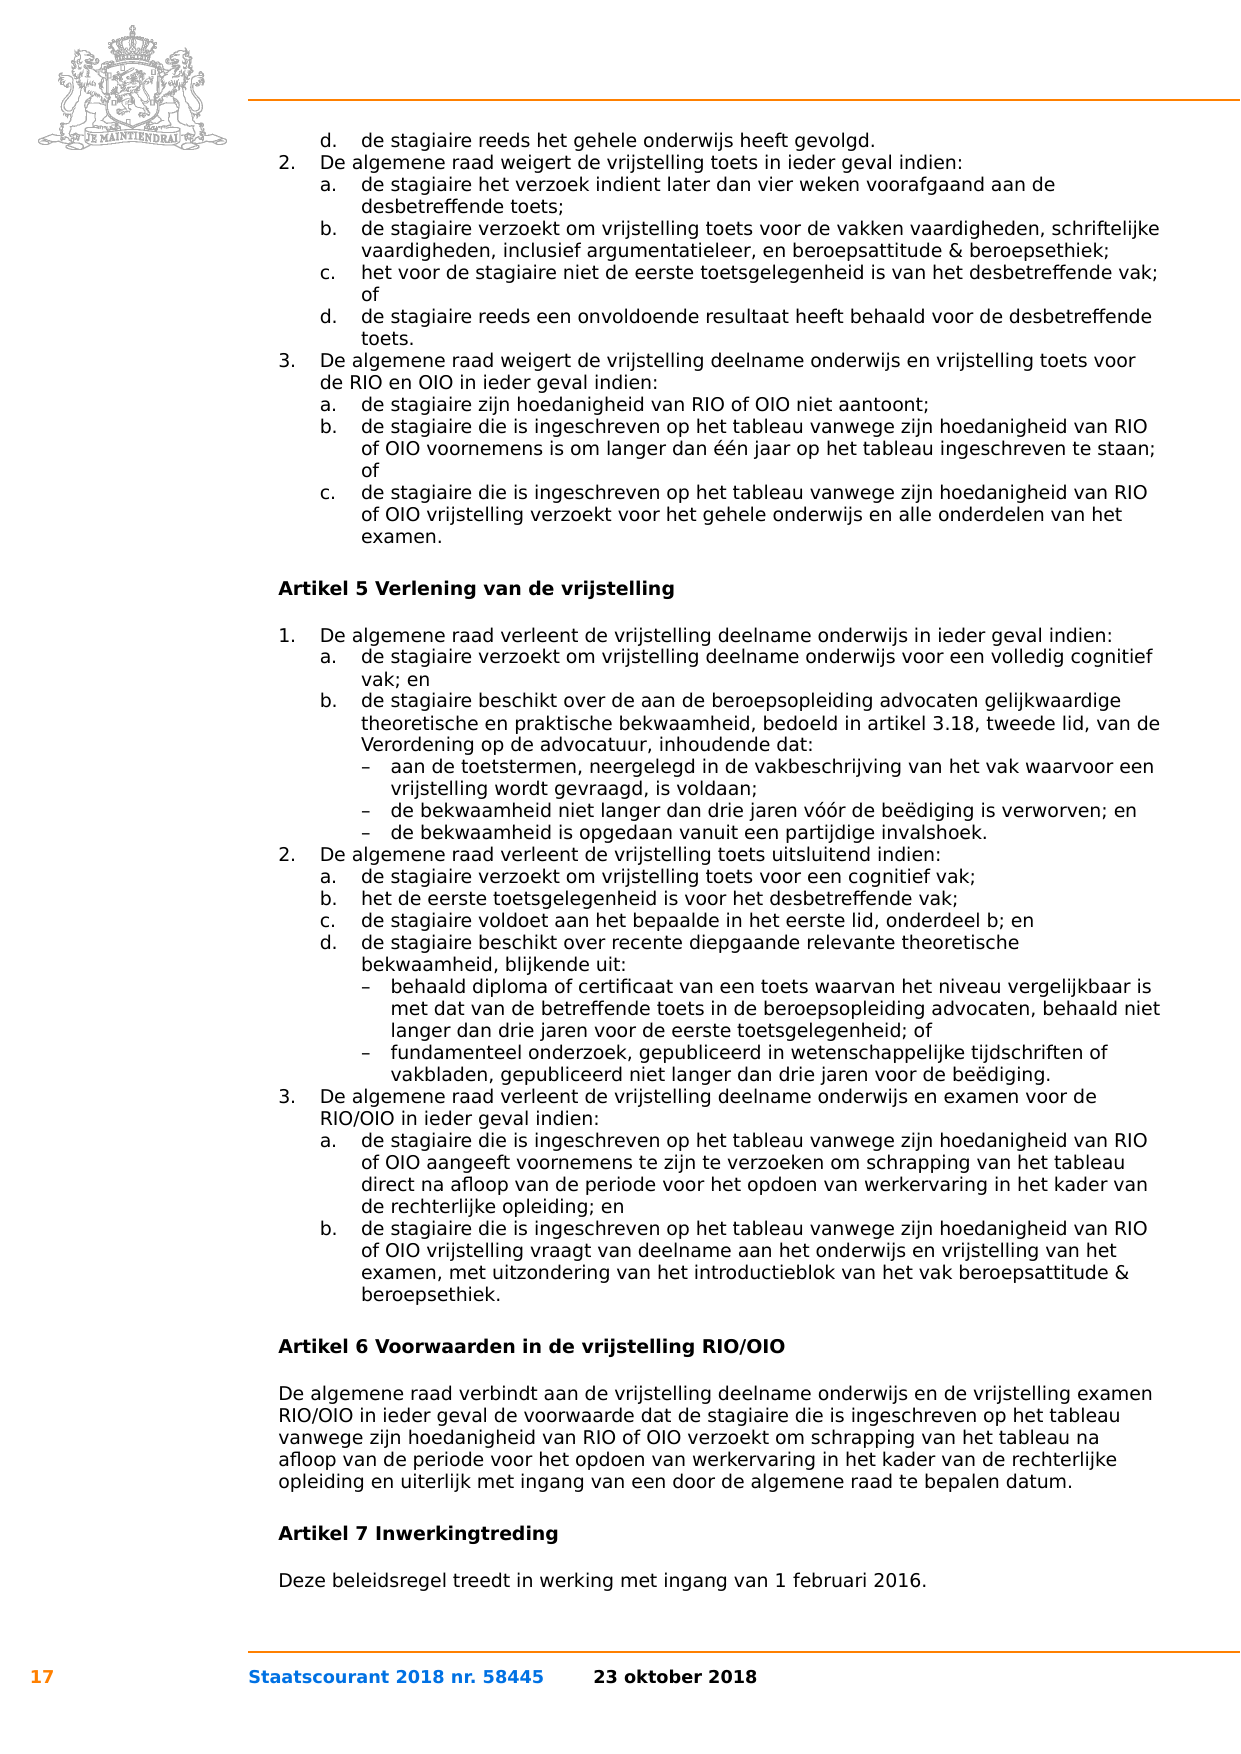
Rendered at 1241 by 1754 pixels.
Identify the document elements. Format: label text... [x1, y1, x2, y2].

text 2. De algemene raad weigert de vrijstelling toets in ieder geval indien: [278, 152, 1163, 174]
text a. de stagiaire zijn hoedanigheid van RIO of OIO niet aantoont; [319, 394, 1163, 416]
text d. de stagiaire reeds een onvoldoende resultaat heeft behaald voor de desbetreffende toets. [319, 306, 1163, 350]
picture [38, 25, 227, 150]
subtitle Artikel 7 Inwerkingtreding [278, 1523, 1163, 1545]
text b. de stagiaire die is ingeschreven op het tableau vanwege zijn hoedanigheid van RIO of OIO voornemens is om langer dan één jaar op het tableau ingeschreven te staan; of [319, 416, 1163, 482]
text 3. De algemene raad weigert de vrijstelling deelname onderwijs en vrijstelling toets voor de RIO en OIO in ieder geval indien: [278, 350, 1163, 394]
text a. de stagiaire het verzoek indient later dan vier weken voorafgaand aan de desbetreffende toets; [319, 174, 1163, 218]
text – de bekwaamheid niet langer dan drie jaren vóór de beëdiging is verworven; en [361, 800, 1163, 822]
text c. de stagiaire voldoet aan het bepaalde in het eerste lid, onderdeel b; en [319, 910, 1163, 932]
text – de bekwaamheid is opgedaan vanuit een partijdige invalshoek. [361, 822, 1163, 844]
text – fundamenteel onderzoek, gepubliceerd in wetenschappelijke tijdschriften of vakbladen, gepubliceerd niet langer dan drie jaren voor de beëdiging. [361, 1042, 1163, 1086]
subtitle Artikel 6 Voorwaarden in de vrijstelling RIO/OIO [278, 1336, 1163, 1358]
text – behaald diploma of certificaat van een toets waarvan het niveau vergelijkbaar is met dat van de betreffende toets in de beroepsopleiding advocaten, behaald niet langer dan drie jaren voor de eerste toetsgelegenheid; of [361, 976, 1163, 1042]
text b. het de eerste toetsgelegenheid is voor het desbetreffende vak; [319, 888, 1163, 910]
text De algemene raad verbindt aan de vrijstelling deelname onderwijs en de vrijstelling examen RIO/OIO in ieder geval de voorwaarde dat de stagiaire die is ingeschreven op het tableau vanwege zijn hoedanigheid van RIO of OIO verzoekt om schrapping van het tableau na afloop van de periode voor het opdoen van werkervaring in het kader van de rechterlijke opleiding en uiterlijk met ingang van een door de algemene raad te bepalen datum. [278, 1383, 1163, 1493]
text d. de stagiaire reeds het gehele onderwijs heeft gevolgd. [319, 130, 1163, 152]
text d. de stagiaire beschikt over recente diepgaande relevante theoretische bekwaamheid, blijkende uit: [319, 932, 1163, 976]
text – aan de toetstermen, neergelegd in de vakbeschrijving van het vak waarvoor een vrijstelling wordt gevraagd, is voldaan; [361, 756, 1163, 800]
text a. de stagiaire verzoekt om vrijstelling deelname onderwijs voor een volledig cognitief vak; en [319, 646, 1163, 690]
text 2. De algemene raad verleent de vrijstelling toets uitsluitend indien: [278, 844, 1163, 866]
subtitle Artikel 5 Verlening van de vrijstelling [278, 577, 1163, 599]
text b. de stagiaire verzoekt om vrijstelling toets voor de vakken vaardigheden, schriftelijke vaardigheden, inclusief argumentatieleer, en beroepsattitude & beroepsethiek; [319, 218, 1163, 262]
text 3. De algemene raad verleent de vrijstelling deelname onderwijs en examen voor de RIO/OIO in ieder geval indien: [278, 1086, 1163, 1130]
text 1. De algemene raad verleent de vrijstelling deelname onderwijs in ieder geval indien: [278, 624, 1163, 646]
text Deze beleidsregel treedt in werking met ingang van 1 februari 2016. [278, 1570, 1163, 1592]
text b. de stagiaire die is ingeschreven op het tableau vanwege zijn hoedanigheid van RIO of OIO vrijstelling vraagt van deelname aan het onderwijs en vrijstelling van het examen, met uitzondering van het introductieblok van het vak beroepsattitude & beroepsethiek. [319, 1218, 1163, 1306]
text a. de stagiaire die is ingeschreven op het tableau vanwege zijn hoedanigheid van RIO of OIO aangeeft voornemens te zijn te verzoeken om schrapping van het tableau direct na afloop van de periode voor het opdoen van werkervaring in het kader van de rechterlijke opleiding; en [319, 1130, 1163, 1218]
text c. het voor de stagiaire niet de eerste toetsgelegenheid is van het desbetreffende vak; of [319, 262, 1163, 306]
text c. de stagiaire die is ingeschreven op het tableau vanwege zijn hoedanigheid van RIO of OIO vrijstelling verzoekt voor het gehele onderwijs en alle onderdelen van het examen. [319, 482, 1163, 547]
text a. de stagiaire verzoekt om vrijstelling toets voor een cognitief vak; [319, 866, 1163, 888]
text b. de stagiaire beschikt over de aan de beroepsopleiding advocaten gelijkwaardige theoretische en praktische bekwaamheid, bedoeld in artikel 3.18, tweede lid, van de Verordening op de advocatuur, inhoudende dat: [319, 690, 1163, 756]
